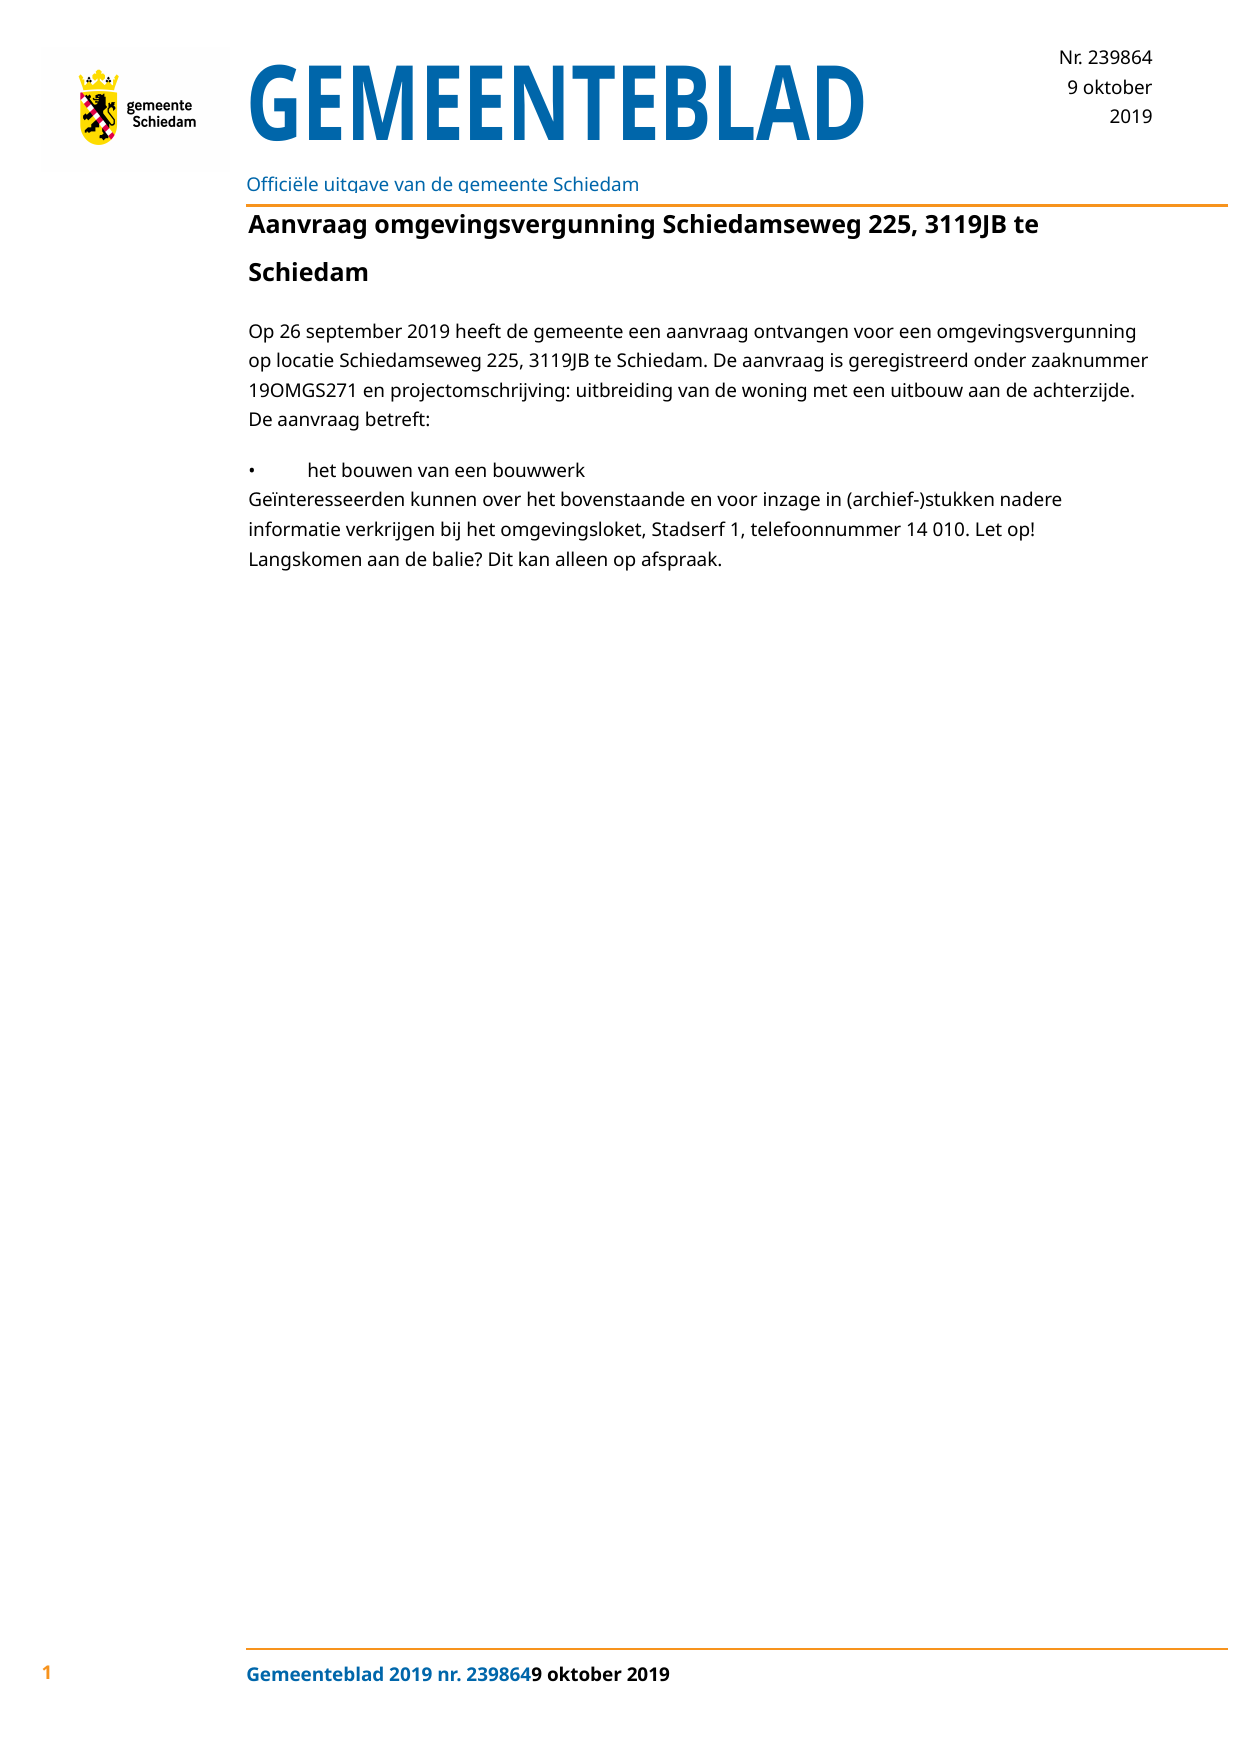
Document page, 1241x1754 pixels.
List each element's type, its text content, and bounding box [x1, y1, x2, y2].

text Geïnteresseerden kunnen over het bovenstaande en voor inzage in (archief-)stukken nadere informatie verkrijgen bij het omgevingsloket, Stadserf 1, telefoonnummer 14 010. Let op! Langskomen aan de balie? Dit kan alleen op afspraak. [248, 487, 1152, 572]
text Aanvraag omgevingsvergunning Schiedamseweg 225, 3119JB te Schiedam [248, 207, 1152, 288]
picture [41, 47, 231, 172]
text Op 26 september 2019 heeft de gemeente een aanvraag ontvangen voor een omgevingsvergunning op locatie Schiedamseweg 225, 3119JB te Schiedam. De aanvraag is geregistreerd onder zaaknummer 19OMGS271 en projectomschrijving: uitbreiding van de woning met een uitbouw aan de achterzijde. De aanvraag betreft: [248, 318, 1152, 432]
list het bouwen van een bouwwerk [248, 457, 1152, 483]
